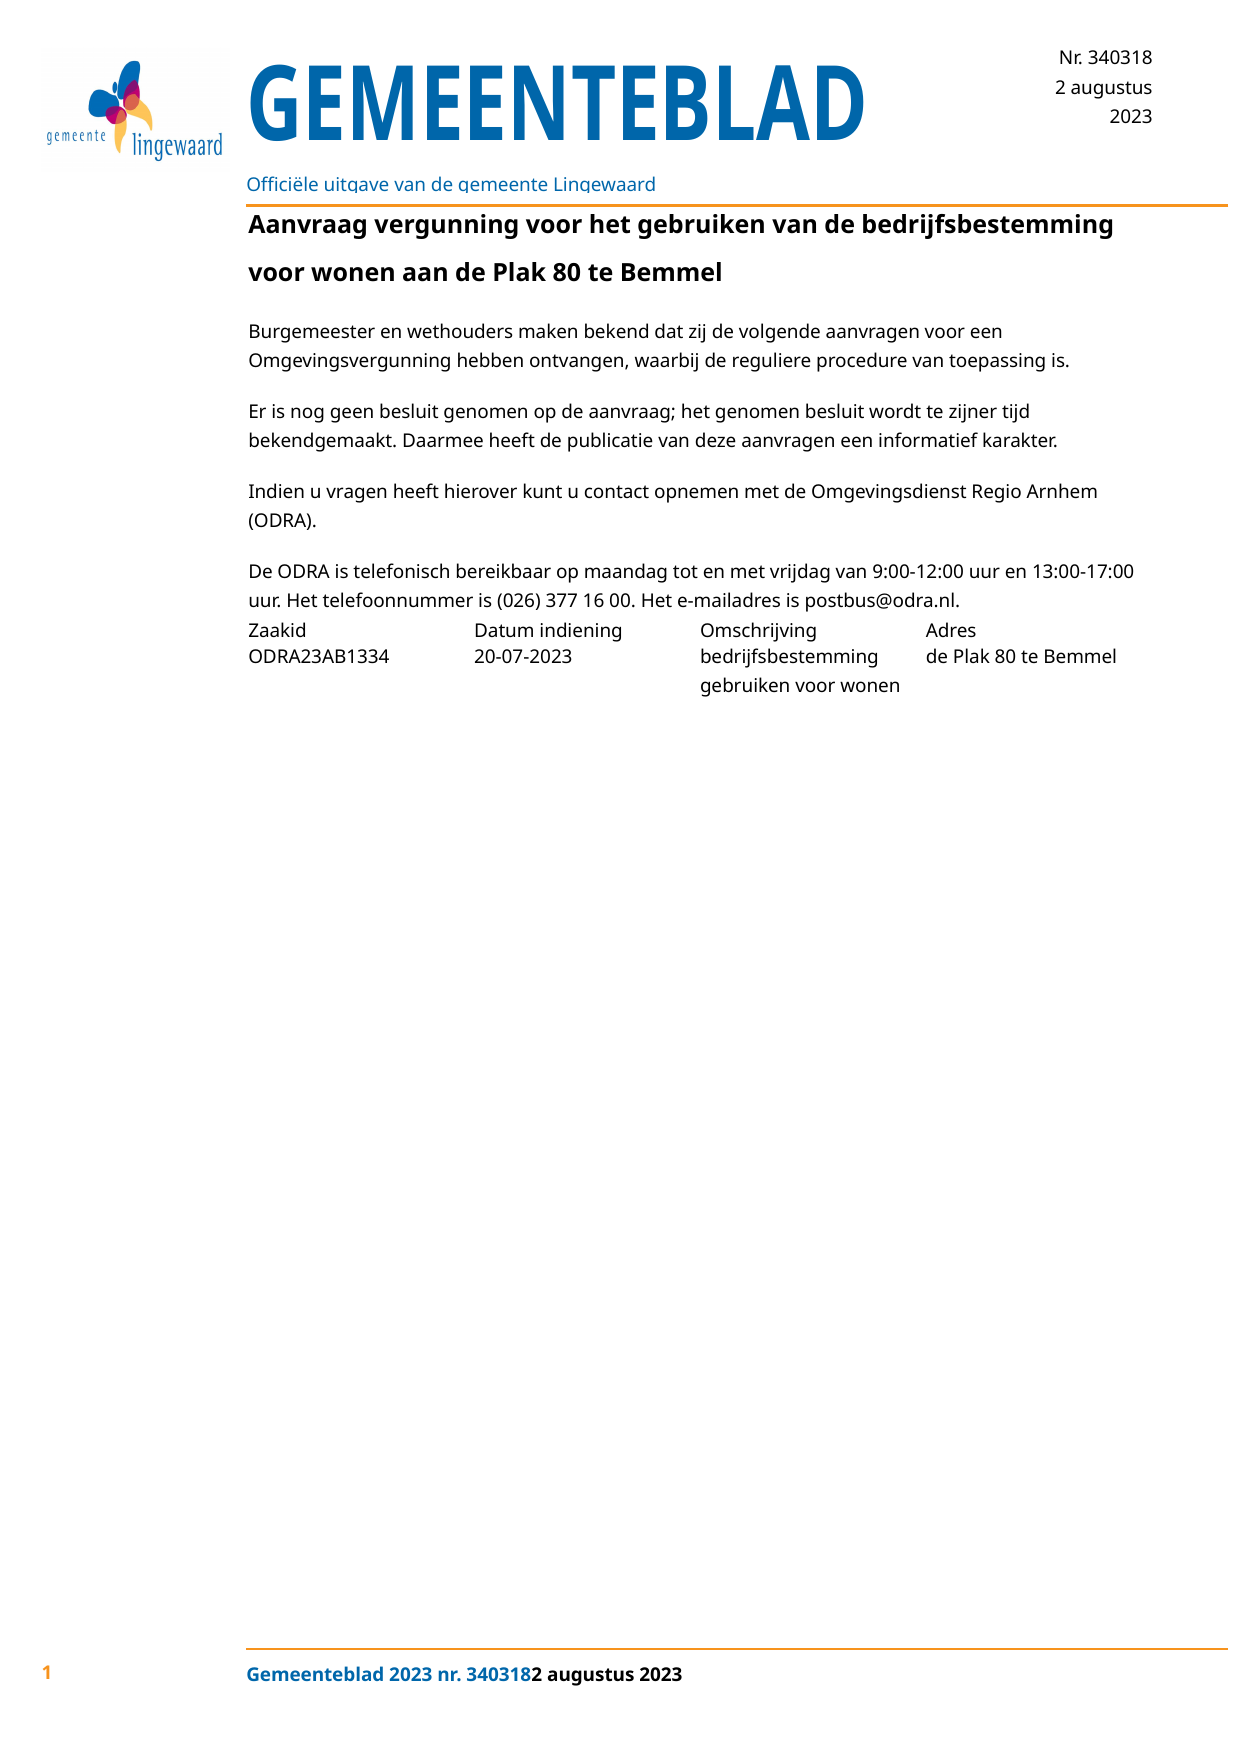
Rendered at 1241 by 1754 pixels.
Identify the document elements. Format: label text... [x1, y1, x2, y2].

text Indien u vragen heeft hierover kunt u contact opnemen met de Omgevingsdienst Regio Arnhem (ODRA). [248, 478, 1152, 533]
table_header Zaakid [248, 617, 474, 643]
table_cell de Plak 80 te Bemmel [926, 643, 1152, 698]
table_header Adres [926, 617, 1152, 643]
picture [41, 47, 231, 172]
table_header Datum indiening [474, 617, 700, 643]
text De ODRA is telefonisch bereikbaar op maandag tot en met vrijdag van 9:00-12:00 uur en 13:00-17:00 uur. Het telefoonnummer is (026) 377 16 00. Het e-mailadres is postbus@odra.nl. [248, 558, 1152, 613]
table_cell bedrijfsbestemming gebruiken voor wonen [700, 643, 926, 698]
table_cell ODRA23AB1334 [248, 643, 474, 698]
table_header Omschrijving [700, 617, 926, 643]
text Aanvraag vergunning voor het gebruiken van de bedrijfsbestemming voor wonen aan de Plak 80 te Bemmel [248, 207, 1152, 288]
text Burgemeester en wethouders maken bekend dat zij de volgende aanvragen voor een Omgevingsvergunning hebben ontvangen, waarbij de reguliere procedure van toepassing is. [248, 318, 1152, 373]
text Er is nog geen besluit genomen op de aanvraag; het genomen besluit wordt te zijner tijd bekendgemaakt. Daarmee heeft de publicatie van deze aanvragen een informatief karakter. [248, 398, 1152, 453]
table_cell 20-07-2023 [474, 643, 700, 698]
